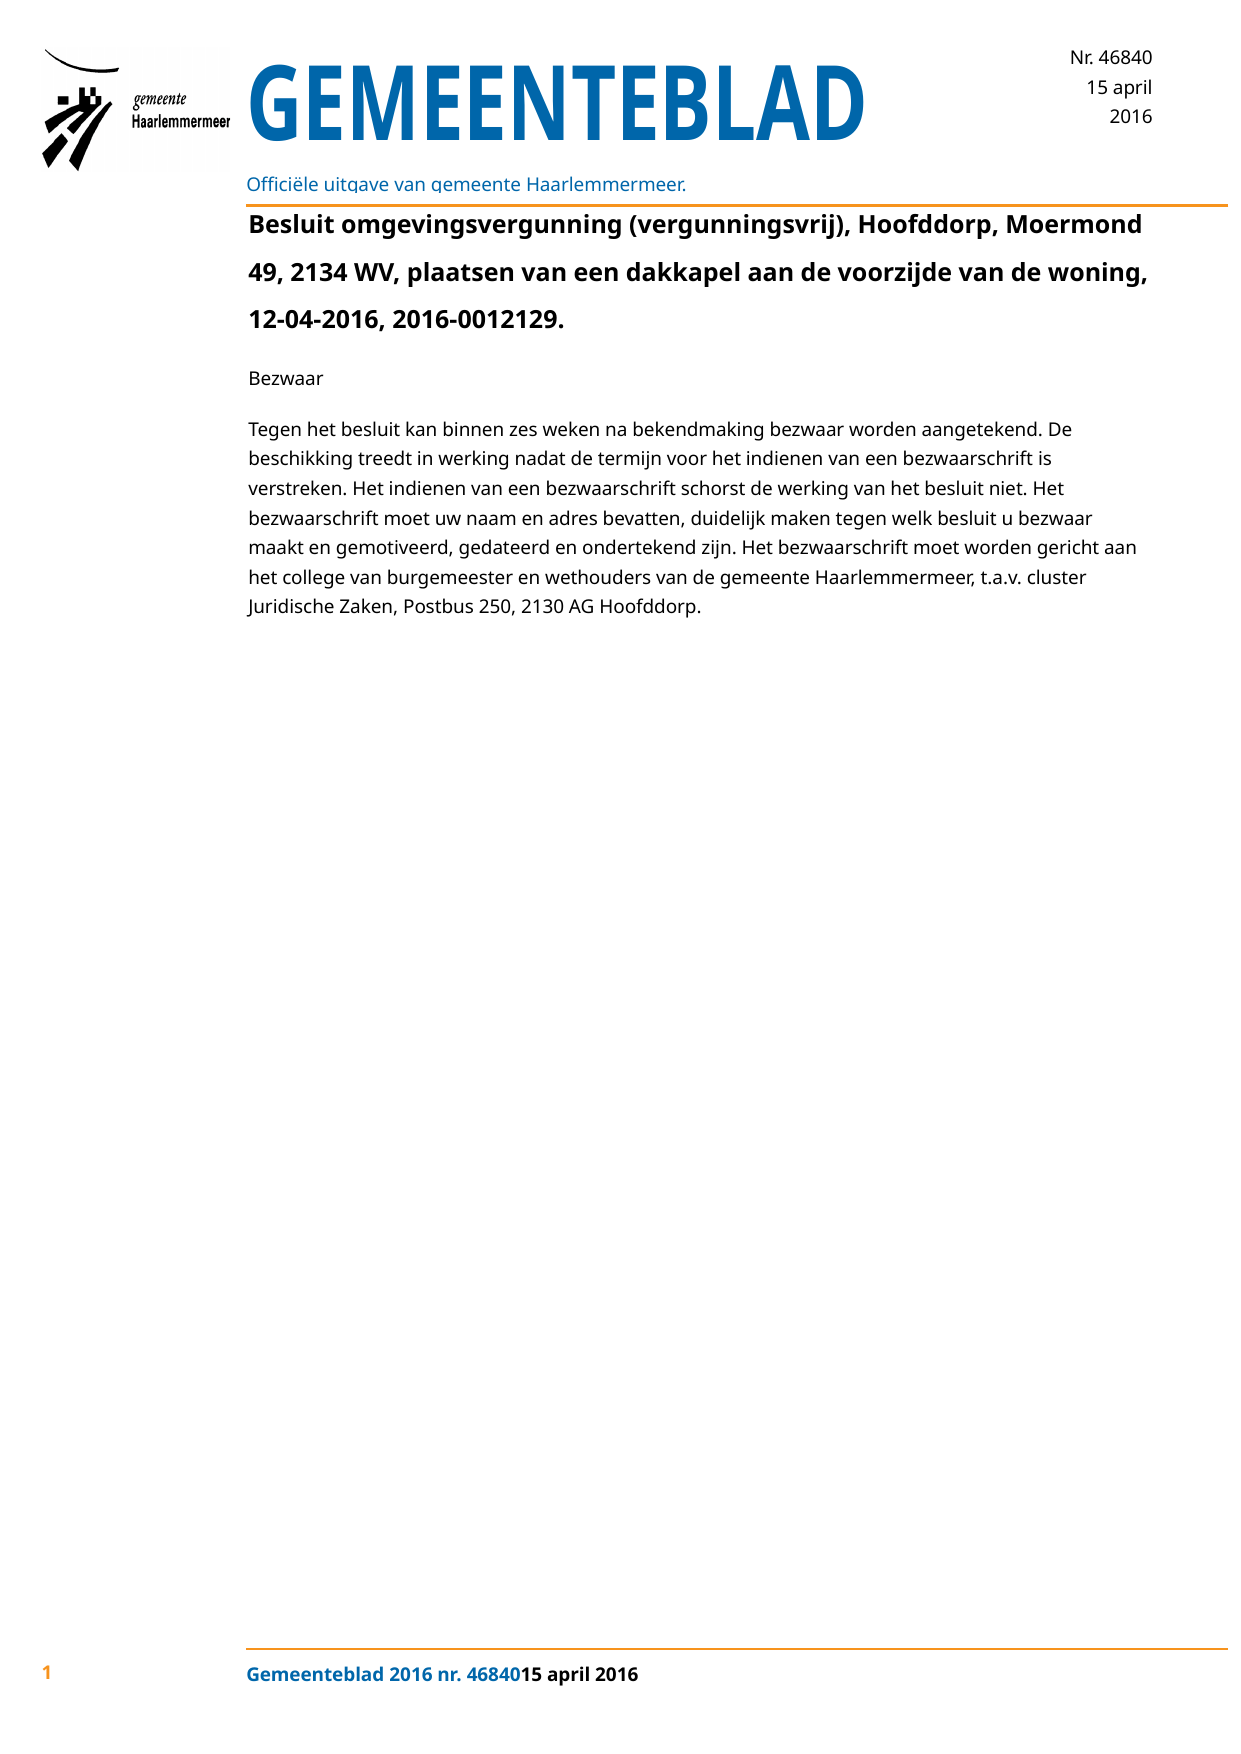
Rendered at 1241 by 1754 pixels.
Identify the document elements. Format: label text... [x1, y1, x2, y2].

text Tegen het besluit kan binnen zes weken na bekendmaking bezwaar worden aangetekend. De beschikking treedt in werking nadat de termijn voor het indienen van een bezwaarschrift is verstreken. Het indienen van een bezwaarschrift schorst de werking van het besluit niet. Het bezwaarschrift moet uw naam en adres bevatten, duidelijk maken tegen welk besluit u bezwaar maakt en gemotiveerd, gedateerd en ondertekend zijn. Het bezwaarschrift moet worden gericht aan het college van burgemeester en wethouders van de gemeente Haarlemmermeer, t.a.v. cluster Juridische Zaken, Postbus 250, 2130 AG Hoofddorp. [248, 416, 1152, 619]
text Bezwaar [248, 366, 1152, 391]
text Besluit omgevingsvergunning (vergunningsvrij), Hoofddorp, Moermond 49, 2134 WV, plaatsen van een dakkapel aan de voorzijde van de woning, 12-04-2016, 2016-0012129. [248, 207, 1152, 336]
picture [41, 47, 231, 172]
